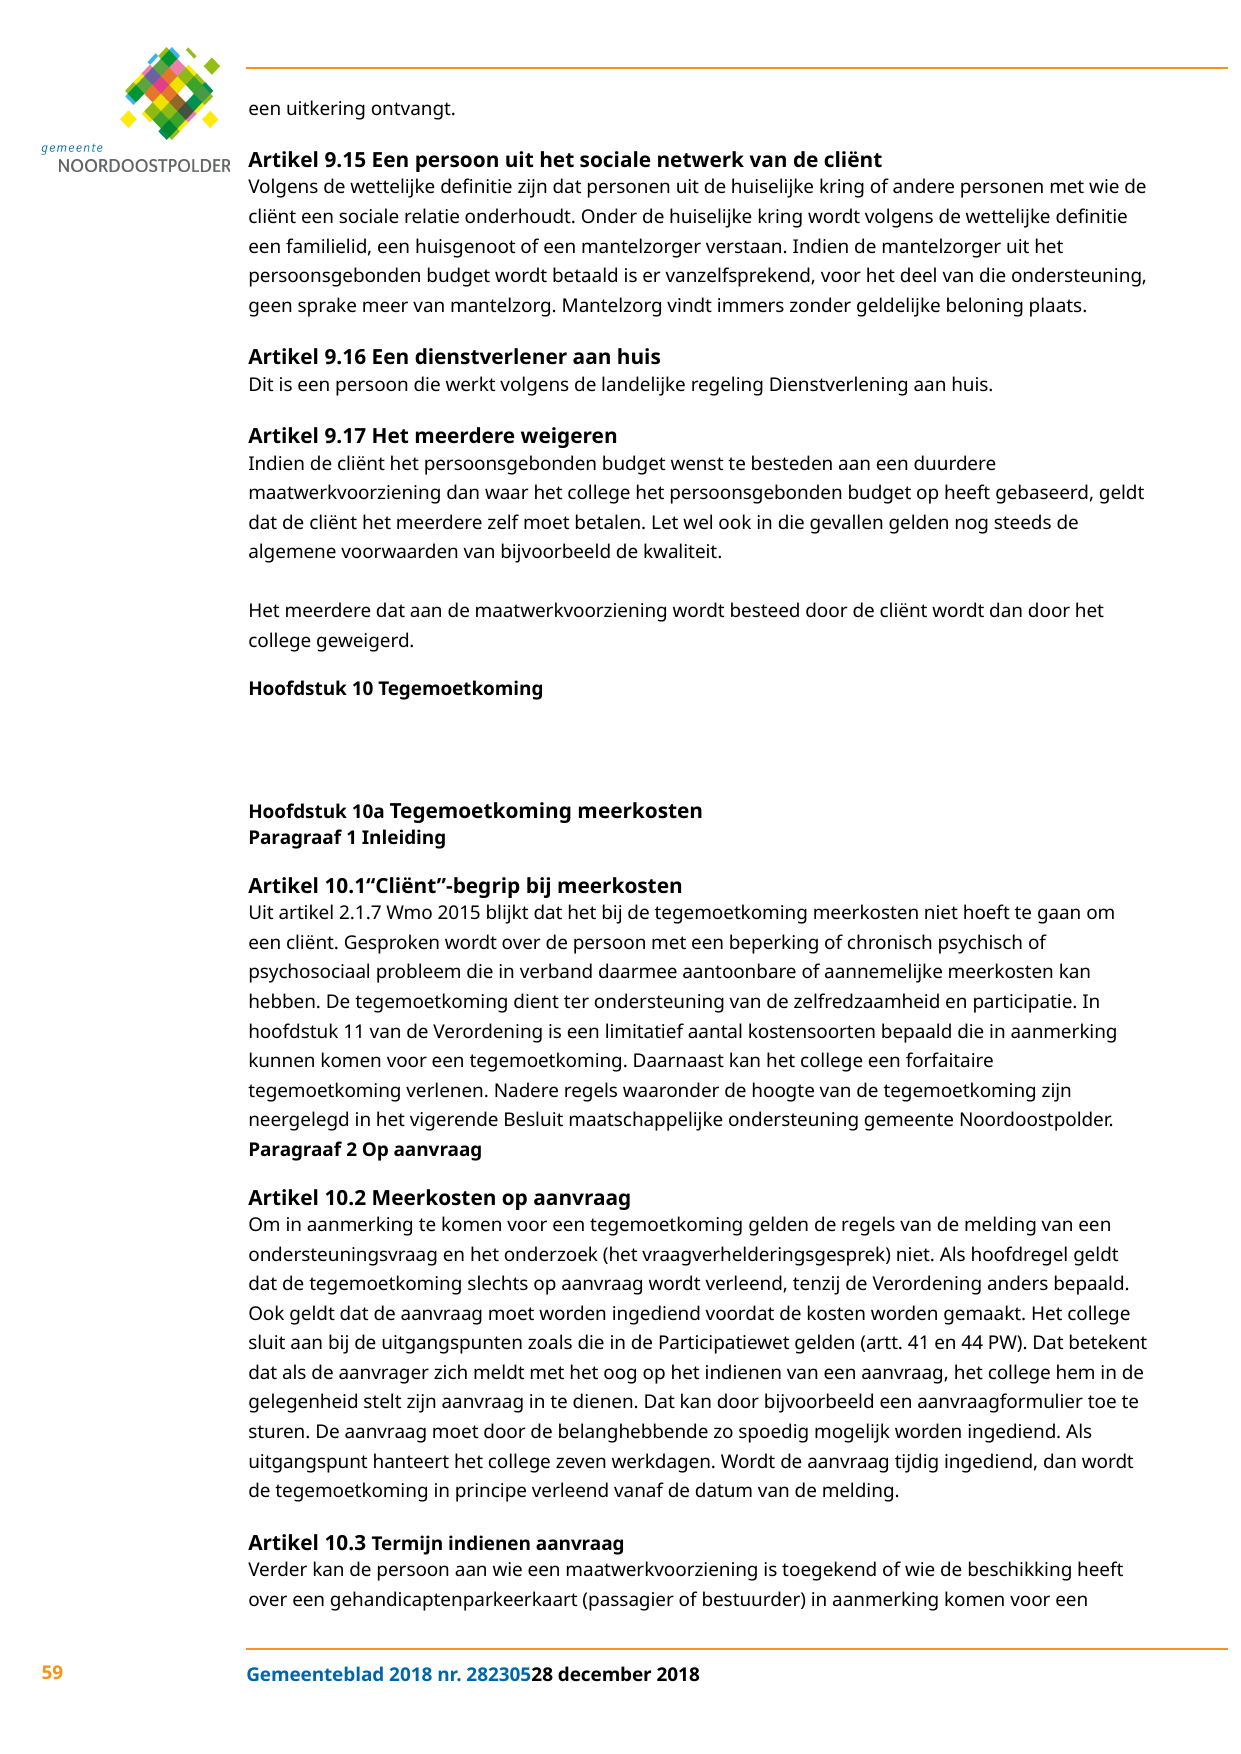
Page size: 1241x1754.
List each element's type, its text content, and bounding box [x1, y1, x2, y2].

text Verder kan de persoon aan wie een maatwerkvoorziening is toegekend of wie de beschikking heeft over een gehandicaptenparkeerkaart (passagier of bestuurder) in aanmerking komen voor een [248, 1556, 1152, 1612]
text Artikel 9.17 Het meerdere weigeren [248, 421, 1152, 450]
text Artikel 9.15 Een persoon uit het sociale netwerk van de cliënt [248, 145, 1152, 174]
text Volgens de wettelijke definitie zijn dat personen uit de huiselijke kring of andere personen met wie de cliënt een sociale relatie onderhoudt. Onder de huiselijke kring wordt volgens de wettelijke definitie een familielid, een huisgenoot of een mantelzorger verstaan. Indien de mantelzorger uit het persoonsgebonden budget wordt betaald is er vanzelfsprekend, voor het deel van die ondersteuning, geen sprake meer van mantelzorg. Mantelzorg vindt immers zonder geldelijke beloning plaats. [248, 174, 1152, 318]
text Indien de cliënt het persoonsgebonden budget wenst te besteden aan een duurdere maatwerkvoorziening dan waar het college het persoonsgebonden budget op heeft gebaseerd, geldt dat de cliënt het meerdere zelf moet betalen. Let wel ook in die gevallen gelden nog steeds de algemene voorwaarden van bijvoorbeeld de kwaliteit. [248, 450, 1152, 564]
text Om in aanmerking te komen voor een tegemoetkoming gelden de regels van de melding van een ondersteuningsvraag en het onderzoek (het vraagverhelderingsgesprek) niet. Als hoofdregel geldt dat de tegemoetkoming slechts op aanvraag wordt verleend, tenzij de Verordening anders bepaald. Ook geldt dat de aanvraag moet worden ingediend voordat de kosten worden gemaakt. Het college sluit aan bij de uitgangspunten zoals die in de Participatiewet gelden (artt. 41 en 44 PW). Dat betekent dat als de aanvrager zich meldt met het oog op het indienen van een aanvraag, het college hem in de gelegenheid stelt zijn aanvraag in te dienen. Dat kan door bijvoorbeeld een aanvraagformulier toe te sturen. De aanvraag moet door de belanghebbende zo spoedig mogelijk worden ingediend. Als uitgangspunt hanteert het college zeven werkdagen. Wordt de aanvraag tijdig ingediend, dan wordt de tegemoetkoming in principe verleend vanaf de datum van de melding. [248, 1211, 1152, 1503]
text Hoofdstuk 10a Tegemoetkoming meerkosten [248, 796, 1152, 824]
text Hoofdstuk 10 Tegemoetkoming [248, 673, 1152, 701]
text Uit artikel 2.1.7 Wmo 2015 blijkt dat het bij de tegemoetkoming meerkosten niet hoeft te gaan om een cliënt. Gesproken wordt over de persoon met een beperking of chronisch psychisch of psychosociaal probleem die in verband daarmee aantoonbare of aannemelijke meerkosten kan hebben. De tegemoetkoming dient ter ondersteuning van de zelfredzaamheid en participatie. In hoofdstuk 11 van de Verordening is een limitatief aantal kostensoorten bepaald die in aanmerking kunnen komen voor een tegemoetkoming. Daarnaast kan het college een forfaitaire tegemoetkoming verlenen. Nadere regels waaronder de hoogte van de tegemoetkoming zijn neergelegd in het vigerende Besluit maatschappelijke ondersteuning gemeente Noordoostpolder. [248, 899, 1152, 1132]
text Artikel 10.1“Cliënt”-begrip bij meerkosten [248, 871, 1152, 899]
text Artikel 10.3 Termijn indienen aanvraag [248, 1528, 1152, 1556]
text Het meerdere dat aan de maatwerkvoorziening wordt besteed door de cliënt wordt dan door het college geweigerd. [248, 598, 1152, 653]
text Artikel 9.16 Een dienstverlener aan huis [248, 342, 1152, 371]
text Artikel 10.2 Meerkosten op aanvraag [248, 1183, 1152, 1211]
text Dit is een persoon die werkt volgens de landelijke regeling Dienstverlening aan huis. [248, 371, 1152, 397]
picture [41, 47, 231, 172]
text Paragraaf 2 Op aanvraag [248, 1136, 1152, 1162]
text Paragraaf 1 Inleiding [248, 824, 1152, 850]
text een uitkering ontvangt. [248, 95, 1152, 121]
